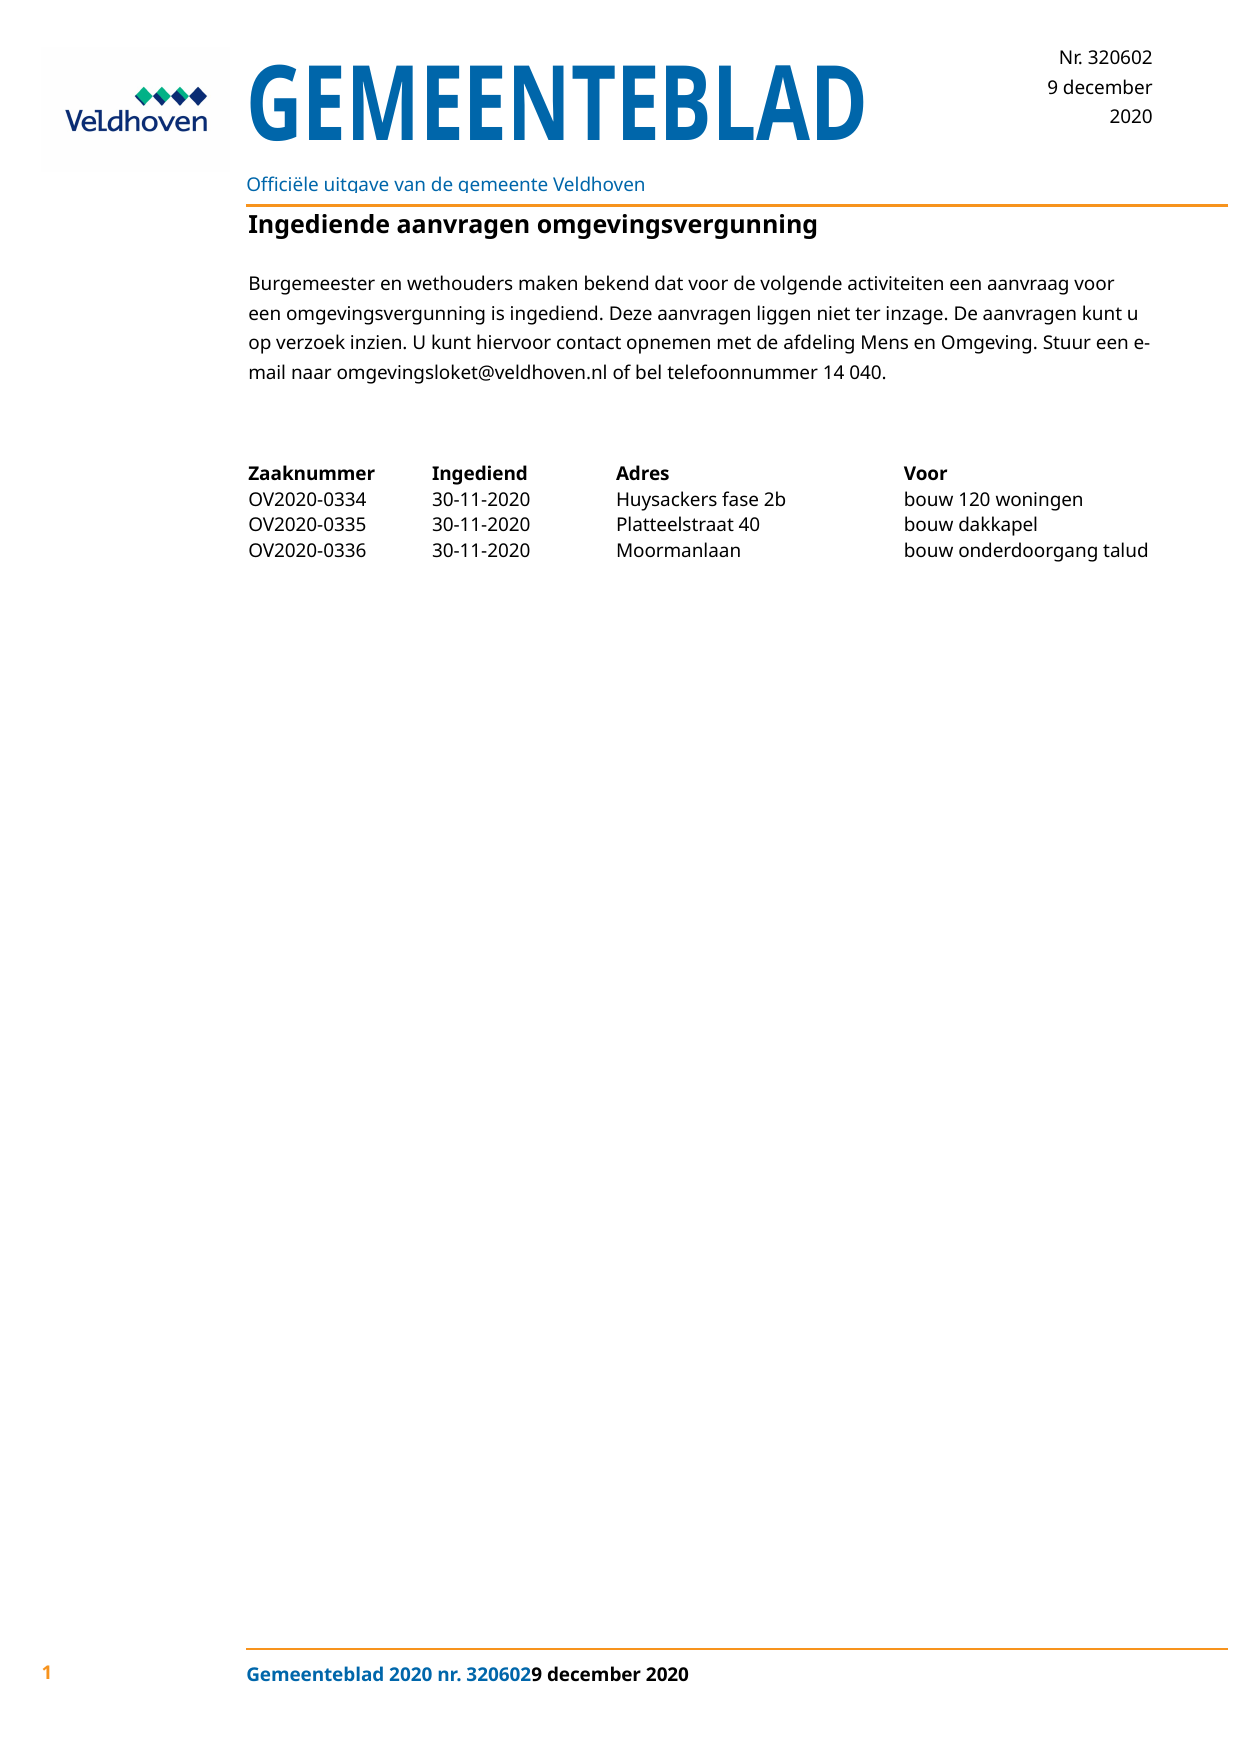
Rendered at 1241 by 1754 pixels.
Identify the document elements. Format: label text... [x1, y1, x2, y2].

table_cell 30-11-2020 [432, 537, 616, 563]
table_header Ingediend [432, 460, 616, 486]
table_cell Huysackers fase 2b [616, 486, 904, 511]
picture [41, 47, 231, 172]
table_cell Moormanlaan [616, 537, 904, 563]
table_cell bouw dakkapel [904, 511, 1152, 537]
table_cell OV2020-0335 [248, 511, 432, 537]
text Burgemeester en wethouders maken bekend dat voor de volgende activiteiten een aanvraag voor een omgevingsvergunning is ingediend. Deze aanvragen liggen niet ter inzage. De aanvragen kunt u op verzoek inzien. U kunt hiervoor contact opnemen met de afdeling Mens en Omgeving. Stuur een e-mail naar omgevingsloket@veldhoven.nl of bel telefoonnummer 14 040. [248, 270, 1152, 385]
table_cell bouw onderdoorgang talud [904, 537, 1152, 563]
table_cell bouw 120 woningen [904, 486, 1152, 511]
table_header Voor [904, 460, 1152, 486]
text Ingediende aanvragen omgevingsvergunning [248, 207, 1152, 241]
table_header Zaaknummer [248, 460, 432, 486]
table_cell 30-11-2020 [432, 486, 616, 511]
table_cell OV2020-0336 [248, 537, 432, 563]
table_header Adres [616, 460, 904, 486]
table_cell OV2020-0334 [248, 486, 432, 511]
table_cell 30-11-2020 [432, 511, 616, 537]
table_cell Platteelstraat 40 [616, 511, 904, 537]
